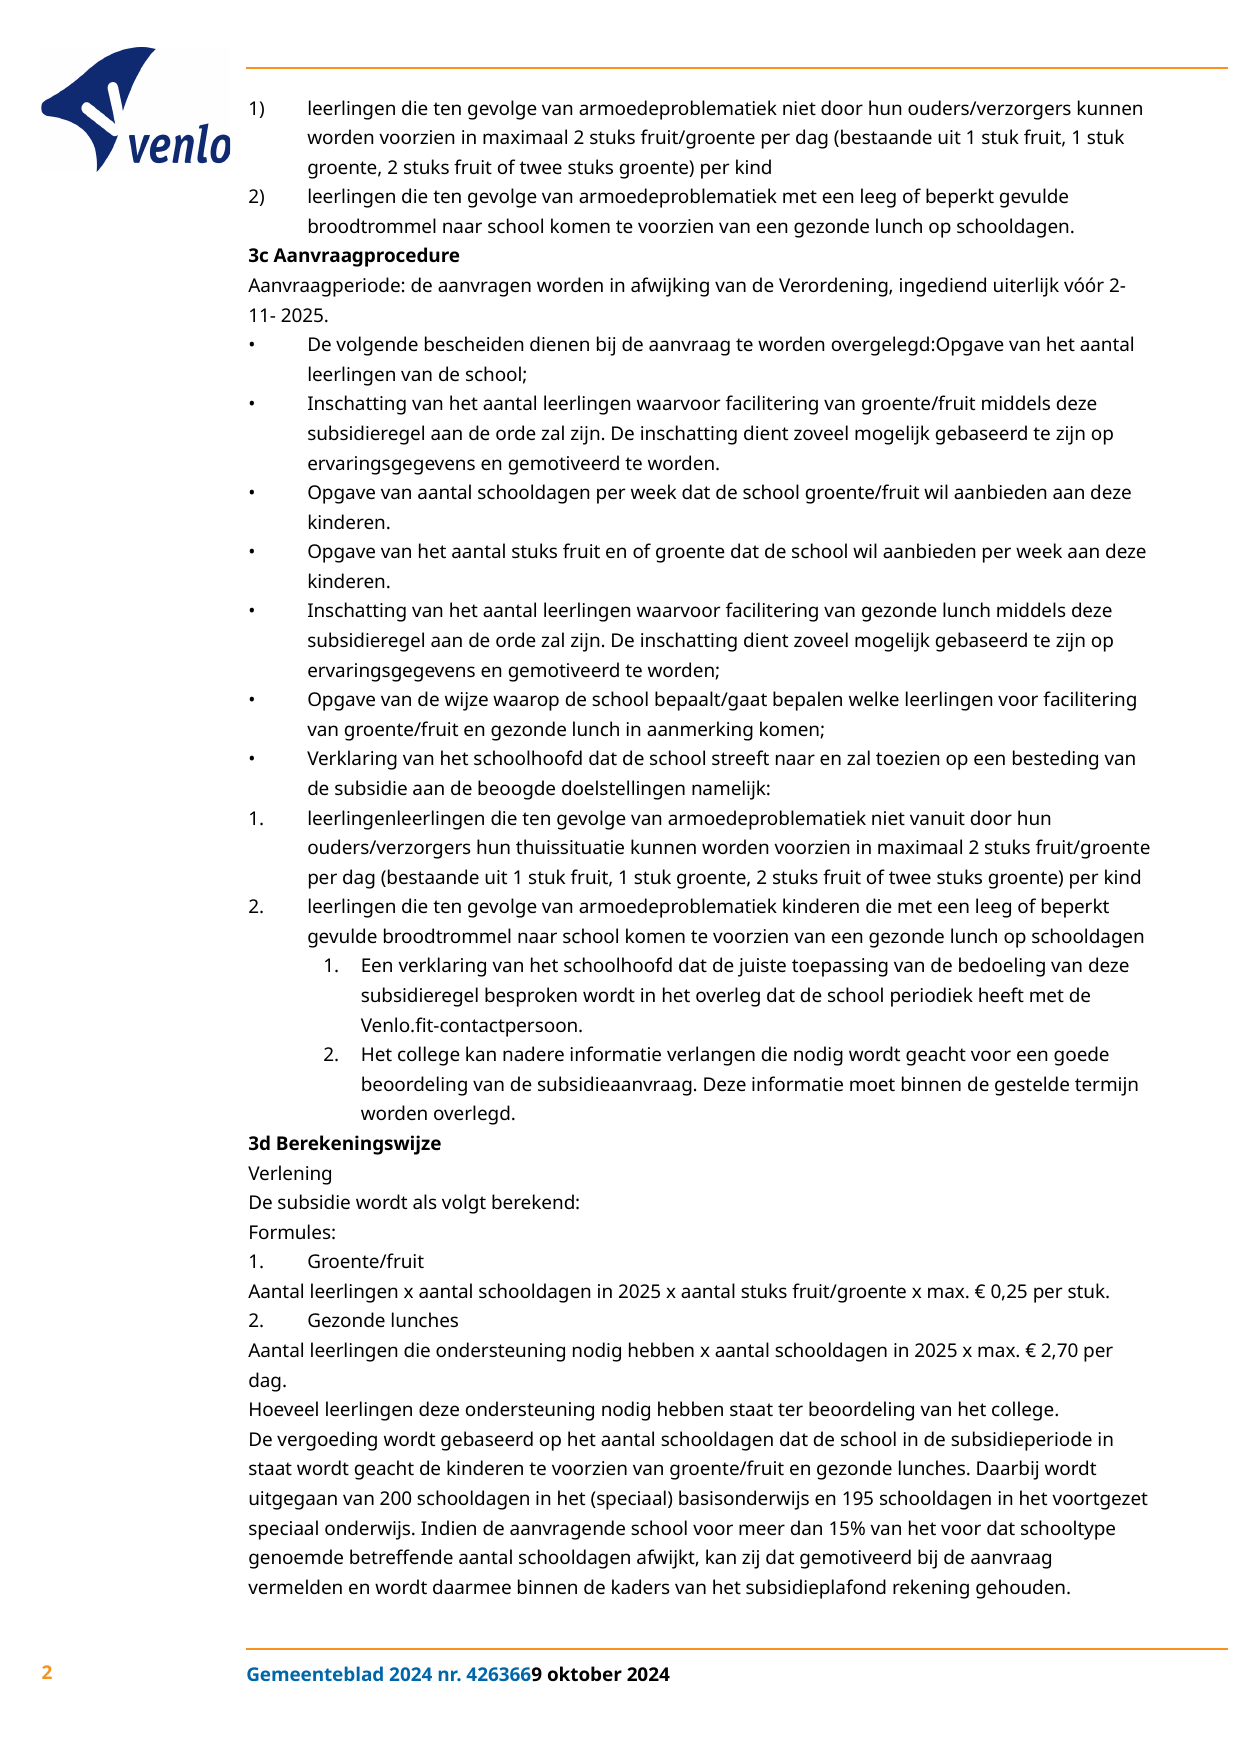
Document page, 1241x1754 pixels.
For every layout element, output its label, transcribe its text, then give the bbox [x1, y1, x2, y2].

text De vergoeding wordt gebaseerd op het aantal schooldagen dat de school in de subsidieperiode in staat wordt geacht de kinderen te voorzien van groente/fruit en gezonde lunches. Daarbij wordt uitgegaan van 200 schooldagen in het (speciaal) basisonderwijs en 195 schooldagen in het voortgezet speciaal onderwijs. Indien de aanvragende school voor meer dan 15% van het voor dat schooltype genoemde betreffende aantal schooldagen afwijkt, kan zij dat gemotiveerd bij de aanvraag vermelden en wordt daarmee binnen de kaders van het subsidieplafond rekening gehouden. [248, 1426, 1152, 1600]
text Verlening [248, 1160, 1152, 1186]
text De subsidie wordt als volgt berekend: [248, 1189, 1152, 1215]
list leerlingen die ten gevolge van armoedeproblematiek kinderen die met een leeg of beperkt gevulde broodtrommel naar school komen te voorzien van een gezonde lunch op schooldagen [248, 893, 1152, 949]
list Opgave van aantal schooldagen per week dat de school groente/fruit wil aanbieden aan deze kinderen. [248, 479, 1152, 535]
list leerlingen die ten gevolge van armoedeproblematiek met een leeg of beperkt gevulde broodtrommel naar school komen te voorzien van een gezonde lunch op schooldagen. [248, 183, 1152, 239]
text Formules: [248, 1219, 1152, 1245]
text 3c Aanvraagprocedure [248, 243, 1152, 268]
list De volgende bescheiden dienen bij de aanvraag te worden overgelegd:Opgave van het aantal leerlingen van de school; [248, 331, 1152, 387]
list Een verklaring van het schoolhoofd dat de juiste toepassing van de bedoeling van deze subsidieregel besproken wordt in het overleg dat de school periodiek heeft met de Venlo.fit-contactpersoon. [323, 953, 1152, 1038]
text Aantal leerlingen die ondersteuning nodig hebben x aantal schooldagen in 2025 x max. € 2,70 per dag. [248, 1337, 1152, 1393]
list Het college kan nadere informatie verlangen die nodig wordt geacht voor een goede beoordeling van de subsidieaanvraag. Deze informatie moet binnen de gestelde termijn worden overlegd. [323, 1041, 1152, 1126]
list Inschatting van het aantal leerlingen waarvoor facilitering van groente/fruit middels deze subsidieregel aan de orde zal zijn. De inschatting dient zoveel mogelijk gebaseerd te zijn op ervaringsgegevens en gemotiveerd te worden. [248, 391, 1152, 476]
picture [41, 47, 231, 172]
text 3d Berekeningswijze [248, 1130, 1152, 1156]
list leerlingen die ten gevolge van armoedeproblematiek niet door hun ouders/verzorgers kunnen worden voorzien in maximaal 2 stuks fruit/groente per dag (bestaande uit 1 stuk fruit, 1 stuk groente, 2 stuks fruit of twee stuks groente) per kind [248, 95, 1152, 180]
list Inschatting van het aantal leerlingen waarvoor facilitering van gezonde lunch middels deze subsidieregel aan de orde zal zijn. De inschatting dient zoveel mogelijk gebaseerd te zijn op ervaringsgegevens en gemotiveerd te worden; [248, 598, 1152, 683]
text Hoeveel leerlingen deze ondersteuning nodig hebben staat ter beoordeling van het college. [248, 1396, 1152, 1422]
text Aantal leerlingen x aantal schooldagen in 2025 x aantal stuks fruit/groente x max. € 0,25 per stuk. [248, 1278, 1152, 1304]
list Opgave van het aantal stuks fruit en of groente dat de school wil aanbieden per week aan deze kinderen. [248, 538, 1152, 594]
list Gezonde lunches [248, 1308, 1152, 1333]
list Groente/fruit [248, 1248, 1152, 1274]
list Opgave van de wijze waarop de school bepaalt/gaat bepalen welke leerlingen voor facilitering van groente/fruit en gezonde lunch in aanmerking komen; [248, 686, 1152, 742]
list Verklaring van het schoolhoofd dat de school streeft naar en zal toezien op een besteding van de subsidie aan de beoogde doelstellingen namelijk: [248, 746, 1152, 801]
list leerlingenleerlingen die ten gevolge van armoedeproblematiek niet vanuit door hun ouders/verzorgers hun thuissituatie kunnen worden voorzien in maximaal 2 stuks fruit/groente per dag (bestaande uit 1 stuk fruit, 1 stuk groente, 2 stuks fruit of twee stuks groente) per kind [248, 805, 1152, 890]
text Aanvraagperiode: de aanvragen worden in afwijking van de Verordening, ingediend uiterlijk vóór 2-11- 2025. [248, 272, 1152, 328]
